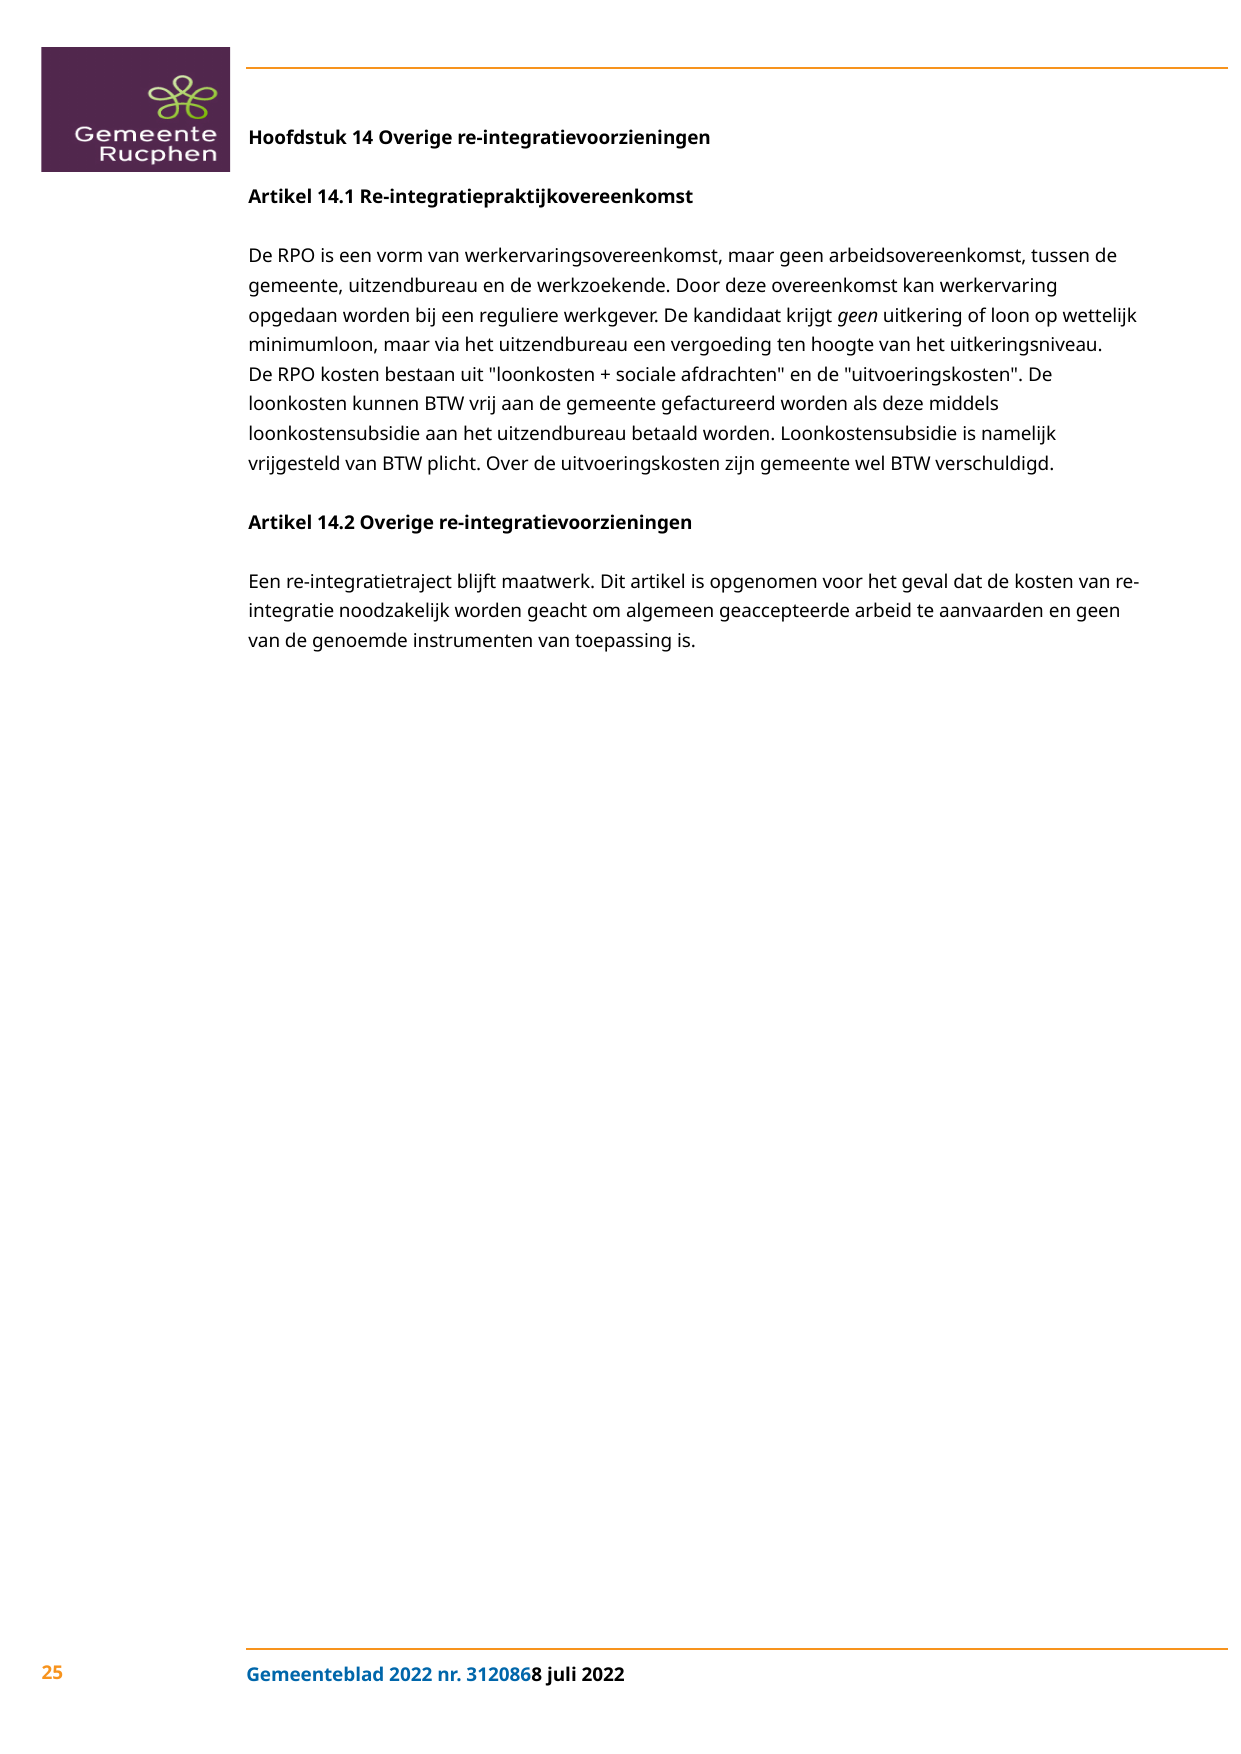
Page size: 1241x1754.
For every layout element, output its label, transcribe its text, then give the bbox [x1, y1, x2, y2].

text Artikel 14.1 Re-integratiepraktijkovereenkomst [248, 183, 1152, 209]
picture [41, 47, 231, 172]
text De RPO kosten bestaan uit "loonkosten + sociale afdrachten" en de "uitvoeringskosten". De loonkosten kunnen BTW vrij aan de gemeente gefactureerd worden als deze middels loonkostensubsidie aan het uitzendbureau betaald worden. Loonkostensubsidie is namelijk vrijgesteld van BTW plicht. Over de uitvoeringskosten zijn gemeente wel BTW verschuldigd. [248, 361, 1152, 476]
text De RPO is een vorm van werkervaringsovereenkomst, maar geen arbeidsovereenkomst, tussen de gemeente, uitzendbureau en de werkzoekende. Door deze overeenkomst kan werkervaring opgedaan worden bij een reguliere werkgever. De kandidaat krijgt geen uitkering of loon op wettelijk minimumloon, maar via het uitzendbureau een vergoeding ten hoogte van het uitkeringsniveau. [248, 243, 1152, 357]
text Hoofdstuk 14 Overige re-integratievoorzieningen [248, 124, 1152, 150]
text Een re-integratietraject blijft maatwerk. Dit artikel is opgenomen voor het geval dat de kosten van re-integratie noodzakelijk worden geacht om algemeen geaccepteerde arbeid te aanvaarden en geen van de genoemde instrumenten van toepassing is. [248, 568, 1152, 653]
text Artikel 14.2 Overige re-integratievoorzieningen [248, 509, 1152, 535]
